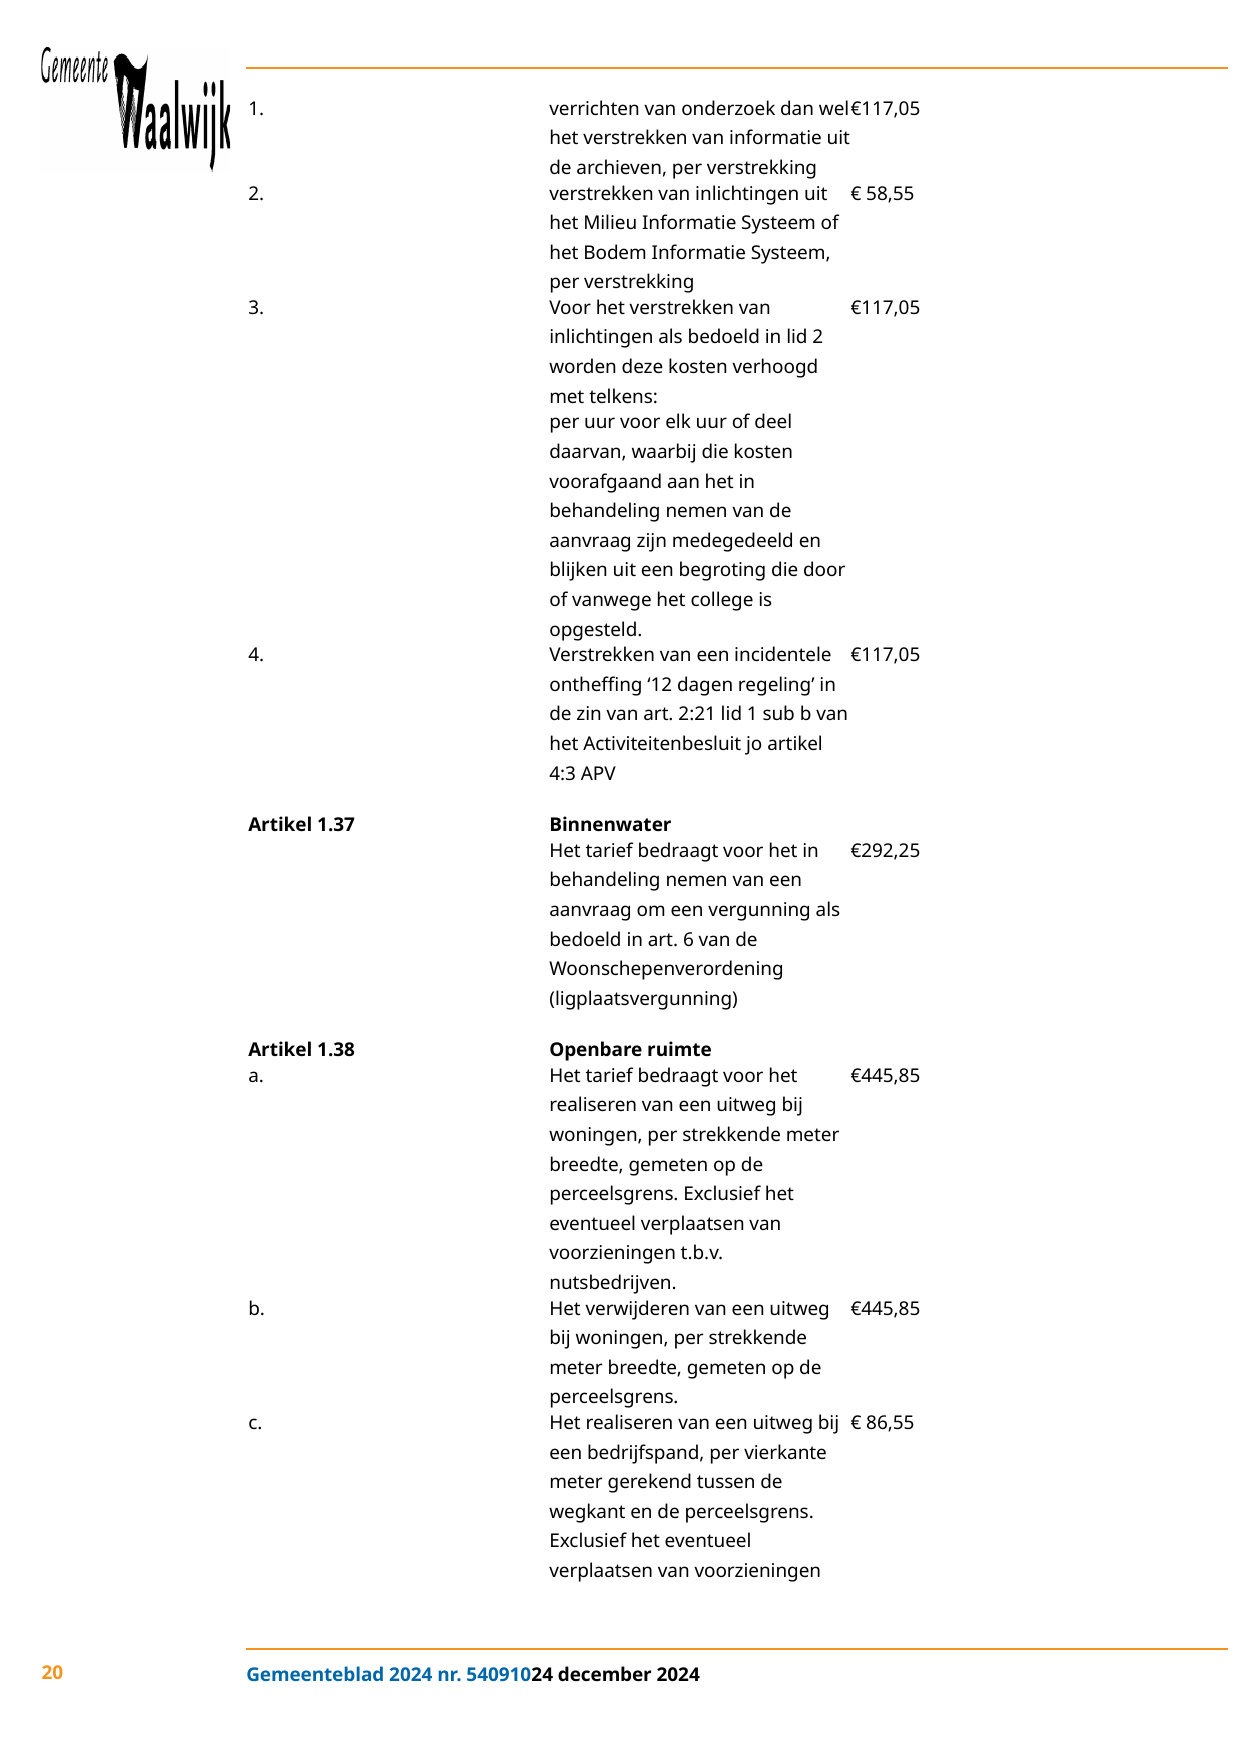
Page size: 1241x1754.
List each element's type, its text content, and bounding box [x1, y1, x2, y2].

table_cell Het realiseren van een uitweg bij een bedrijfspand, per vierkante meter gerekend tussen de wegkant en de perceelsgrens. Exclusief het eventueel verplaatsen van voorzieningen [549, 1409, 850, 1583]
table_cell [549, 1011, 850, 1036]
table_cell Het tarief bedraagt voor het in behandeling nemen van een aanvraag om een vergunning als bedoeld in art. 6 van de Woonschepenverordening (ligplaatsvergunning) [549, 837, 850, 1011]
table_cell Het verwijderen van een uitweg bij woningen, per strekkende meter breedte, gemeten op de perceelsgrens. [549, 1295, 850, 1409]
table_cell Binnenwater [549, 811, 850, 837]
table_cell [850, 409, 1152, 641]
table_cell [850, 811, 1152, 837]
table_cell €292,25 [850, 837, 1152, 1011]
table_cell [850, 786, 1152, 811]
table_cell Artikel 1.38 [248, 1036, 549, 1062]
table_cell a. [248, 1062, 549, 1295]
table_cell [248, 786, 549, 811]
table_cell [248, 837, 549, 1011]
table_cell 2. [248, 180, 549, 294]
table_cell [549, 786, 850, 811]
table_cell €117,05 [850, 641, 1152, 786]
table_cell € 86,55 [850, 1409, 1152, 1583]
table_cell [248, 409, 549, 641]
table_cell verrichten van onderzoek dan wel het verstrekken van informatie uit de archieven, per verstrekking [549, 95, 850, 180]
table_cell [850, 1011, 1152, 1036]
table_cell Het tarief bedraagt voor het realiseren van een uitweg bij woningen, per strekkende meter breedte, gemeten op de perceelsgrens. Exclusief het eventueel verplaatsen van voorzieningen t.b.v. nutsbedrijven. [549, 1062, 850, 1295]
table_cell verstrekken van inlichtingen uit het Milieu Informatie Systeem of het Bodem Informatie Systeem, per verstrekking [549, 180, 850, 294]
table_cell Openbare ruimte [549, 1036, 850, 1062]
table_cell [248, 1011, 549, 1036]
table_cell b. [248, 1295, 549, 1409]
picture [41, 47, 231, 172]
table_cell 4. [248, 641, 549, 786]
table_cell Artikel 1.37 [248, 811, 549, 837]
table_cell [850, 1036, 1152, 1062]
table_cell €445,85 [850, 1295, 1152, 1409]
table_cell Voor het verstrekken van inlichtingen als bedoeld in lid 2 worden deze kosten verhoogd met telkens: [549, 294, 850, 409]
table_cell 1. [248, 95, 549, 180]
table_cell per uur voor elk uur of deel daarvan, waarbij die kosten voorafgaand aan het in behandeling nemen van de aanvraag zijn medegedeeld en blijken uit een begroting die door of vanwege het college is opgesteld. [549, 409, 850, 641]
table_cell € 58,55 [850, 180, 1152, 294]
table_cell €117,05 [850, 95, 1152, 180]
table_cell 3. [248, 294, 549, 409]
table_cell c. [248, 1409, 549, 1583]
table_cell Verstrekken van een incidentele ontheffing ‘12 dagen regeling’ in de zin van art. 2:21 lid 1 sub b van het Activiteitenbesluit jo artikel 4:3 APV [549, 641, 850, 786]
table_cell €117,05 [850, 294, 1152, 409]
table_cell €445,85 [850, 1062, 1152, 1295]
